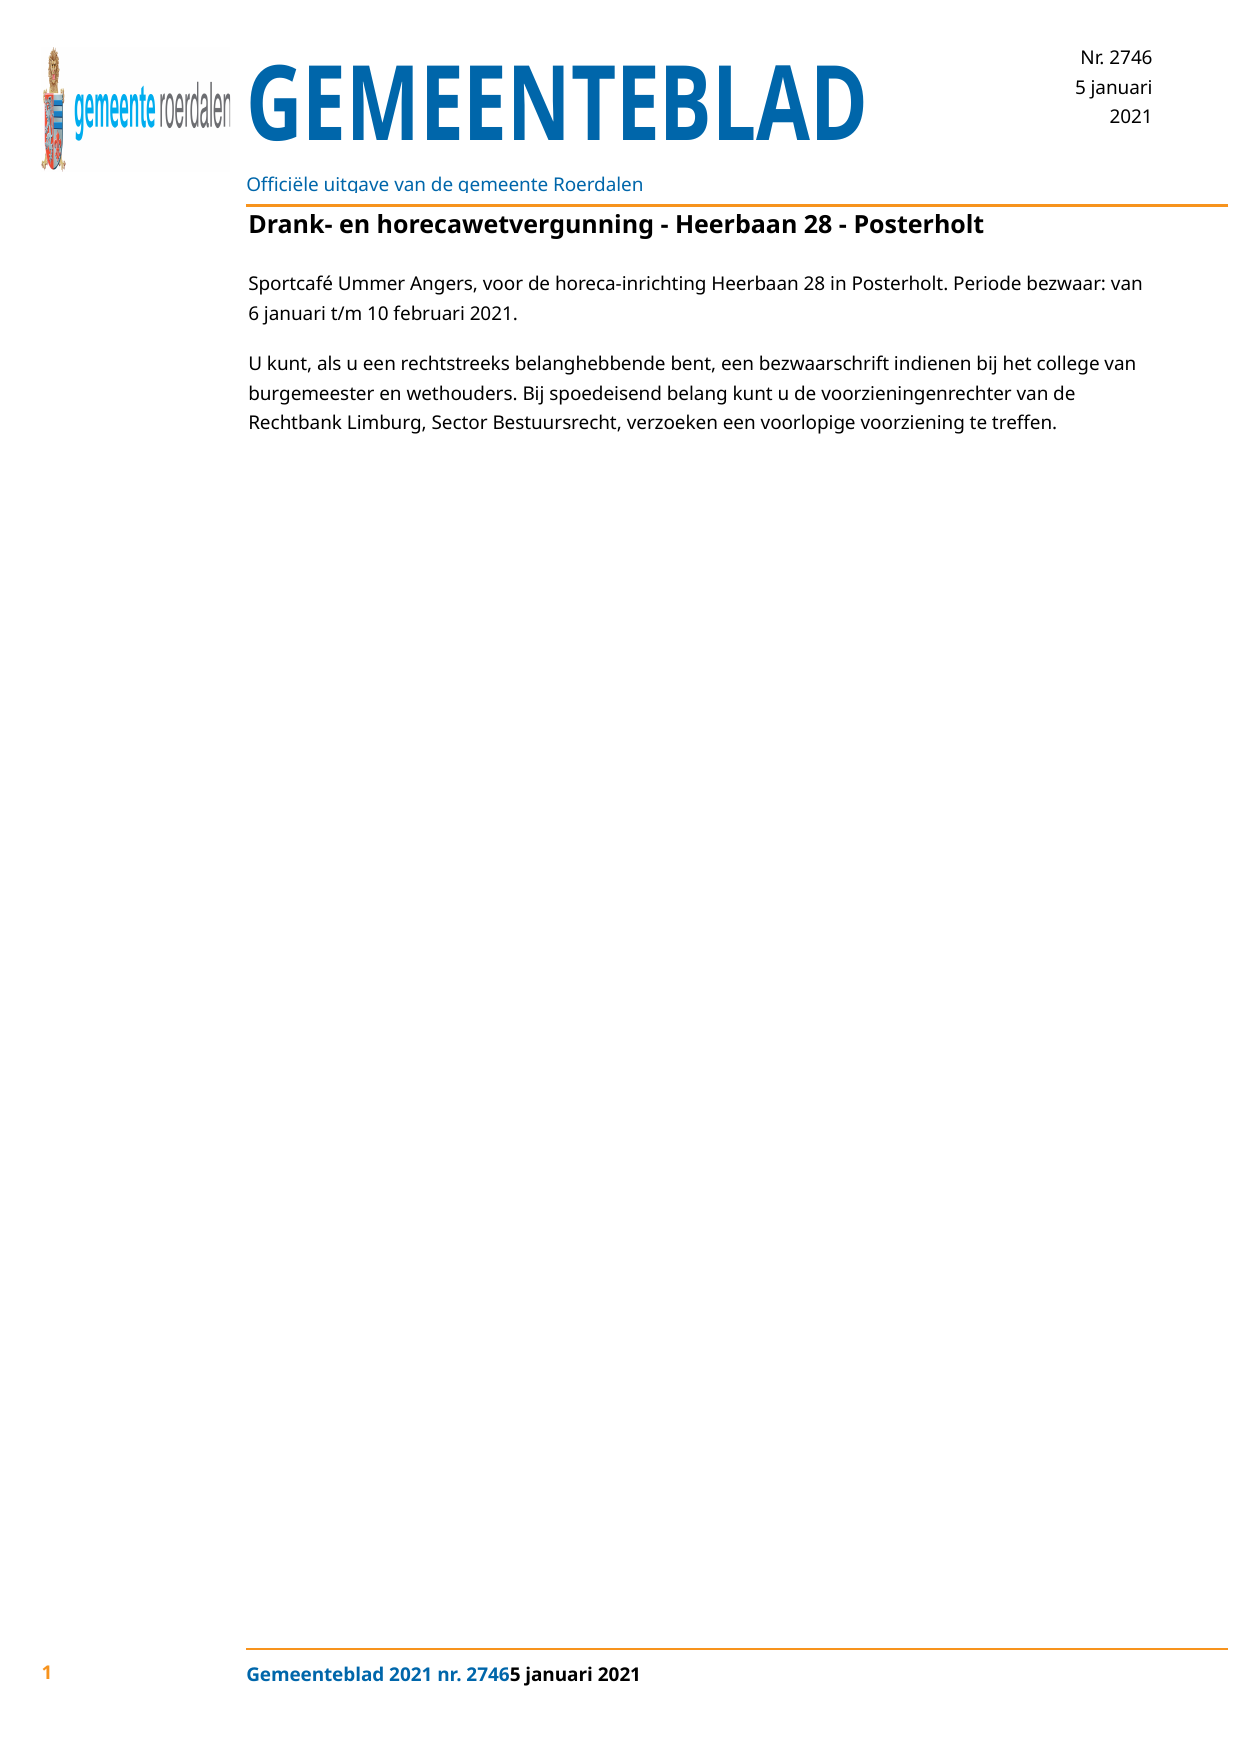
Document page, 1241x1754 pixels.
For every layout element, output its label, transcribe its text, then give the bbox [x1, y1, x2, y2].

text U kunt, als u een rechtstreeks belanghebbende bent, een bezwaarschrift indienen bij het college van burgemeester en wethouders. Bij spoedeisend belang kunt u de voorzieningenrechter van de Rechtbank Limburg, Sector Bestuursrecht, verzoeken een voorlopige voorziening te treffen. [248, 350, 1152, 435]
text Sportcafé Ummer Angers, voor de horeca-inrichting Heerbaan 28 in Posterholt. Periode bezwaar: van 6 januari t/m 10 februari 2021. [248, 270, 1152, 326]
picture [41, 47, 231, 172]
text Drank- en horecawetvergunning - Heerbaan 28 - Posterholt [248, 207, 1152, 241]
